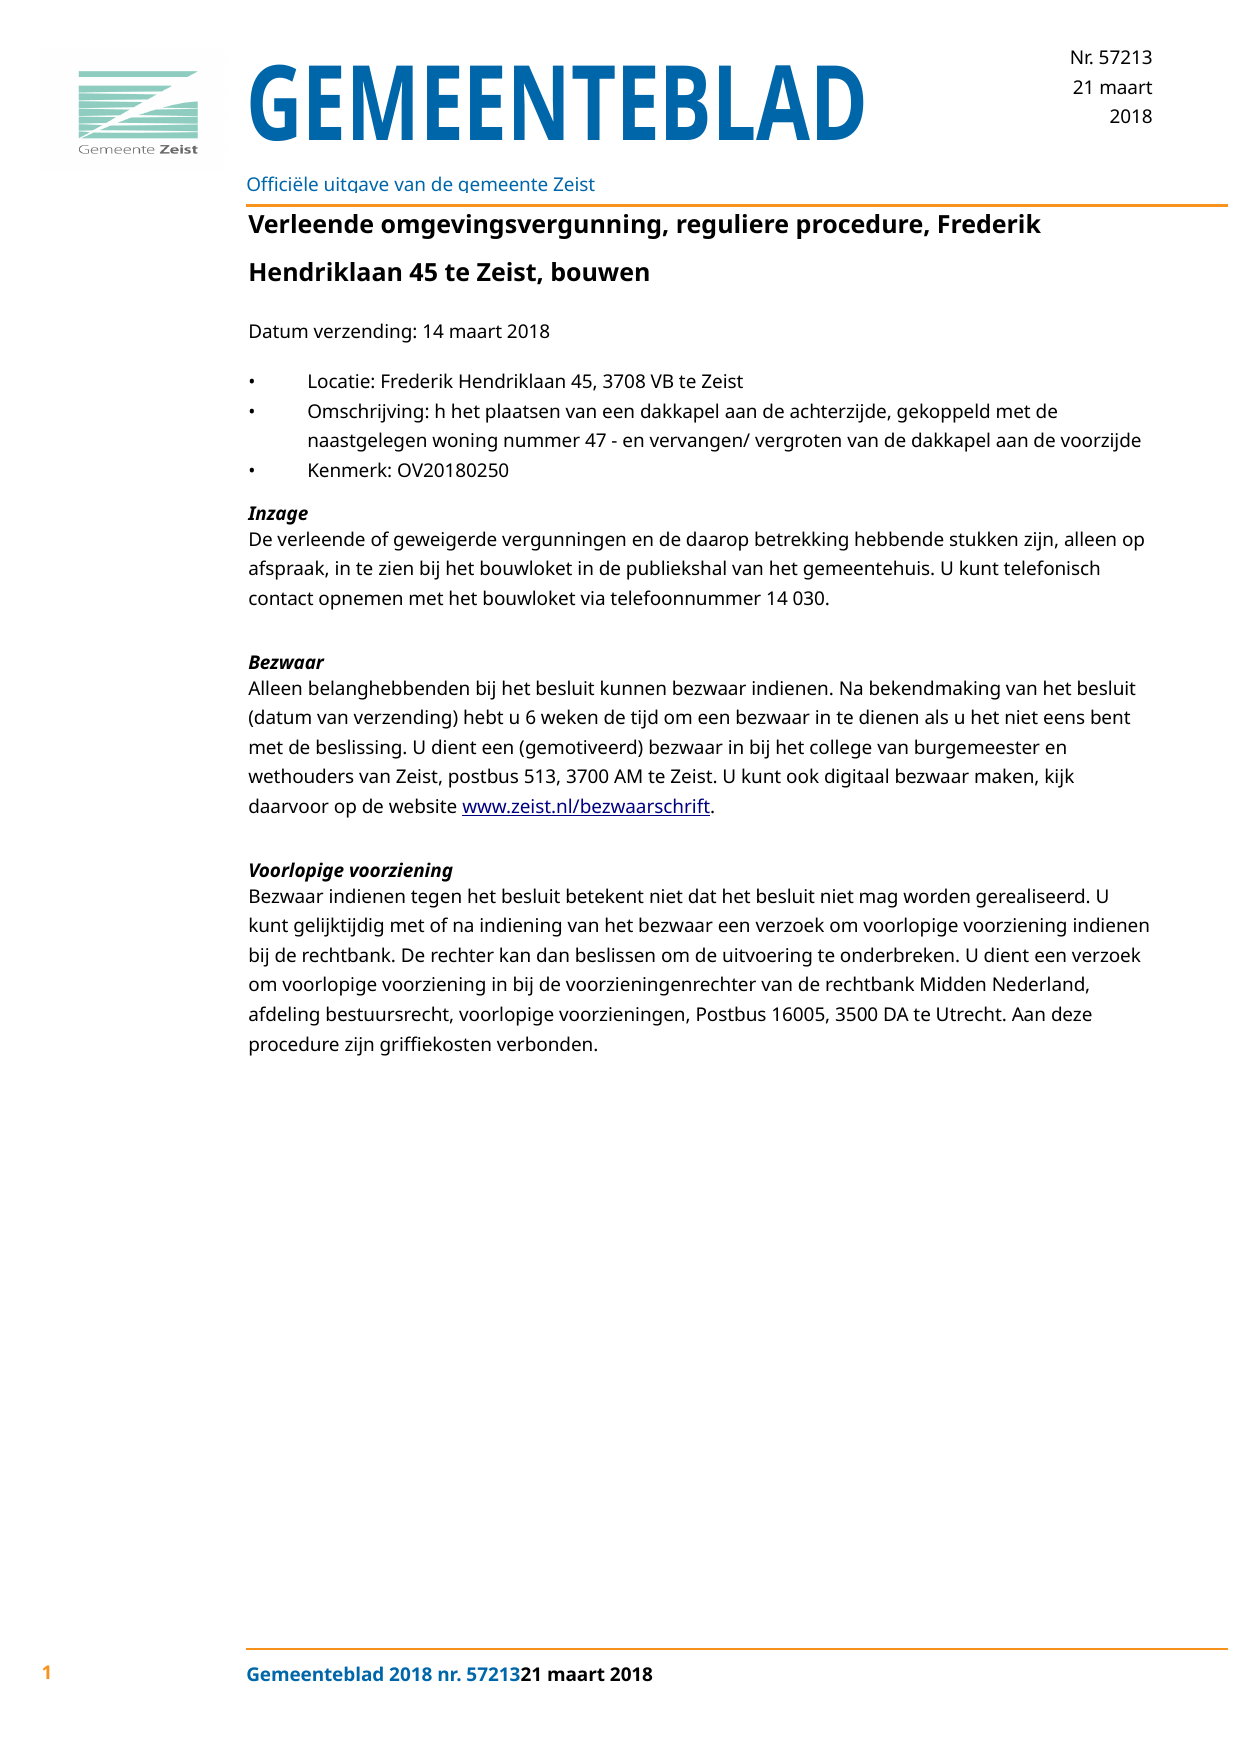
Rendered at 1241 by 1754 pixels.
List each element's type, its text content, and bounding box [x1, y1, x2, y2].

text Verleende omgevingsvergunning, reguliere procedure, Frederik Hendriklaan 45 te Zeist, bouwen [248, 207, 1152, 288]
list Locatie: Frederik Hendriklaan 45, 3708 VB te Zeist [248, 368, 1152, 394]
list Omschrijving: h het plaatsen van een dakkapel aan de achterzijde, gekoppeld met de naastgelegen woning nummer 47 - en vervangen/ vergroten van de dakkapel aan de voorzijde [248, 398, 1152, 453]
text Inzage [248, 500, 1152, 526]
text Voorlopige voorziening [248, 857, 1152, 883]
text Bezwaar indienen tegen het besluit betekent niet dat het besluit niet mag worden gerealiseerd. U kunt gelijktijdig met of na indiening van het bezwaar een verzoek om voorlopige voorziening indienen bij de rechtbank. De rechter kan dan beslissen om de uitvoering te onderbreken. U dient een verzoek om voorlopige voorziening in bij de voorzieningenrechter van de rechtbank Midden Nederland, afdeling bestuursrecht, voorlopige voorzieningen, Postbus 16005, 3500 DA te Utrecht. Aan deze procedure zijn griffiekosten verbonden. [248, 883, 1152, 1056]
picture [41, 47, 231, 172]
text Datum verzending: 14 maart 2018 [248, 318, 1152, 344]
text Bezwaar [248, 649, 1152, 675]
list Kenmerk: OV20180250 [248, 457, 1152, 483]
text Alleen belanghebbenden bij het besluit kunnen bezwaar indienen. Na bekendmaking van het besluit (datum van verzending) hebt u 6 weken de tijd om een bezwaar in te dienen als u het niet eens bent met de beslissing. U dient een (gemotiveerd) bezwaar in bij het college van burgemeester en wethouders van Zeist, postbus 513, 3700 AM te Zeist. U kunt ook digitaal bezwaar maken, kijk daarvoor op de website www.zeist.nl/bezwaarschrift. [248, 675, 1152, 819]
text De verleende of geweigerde vergunningen en de daarop betrekking hebbende stukken zijn, alleen op afspraak, in te zien bij het bouwloket in de publiekshal van het gemeentehuis. U kunt telefonisch contact opnemen met het bouwloket via telefoonnummer 14 030. [248, 526, 1152, 611]
